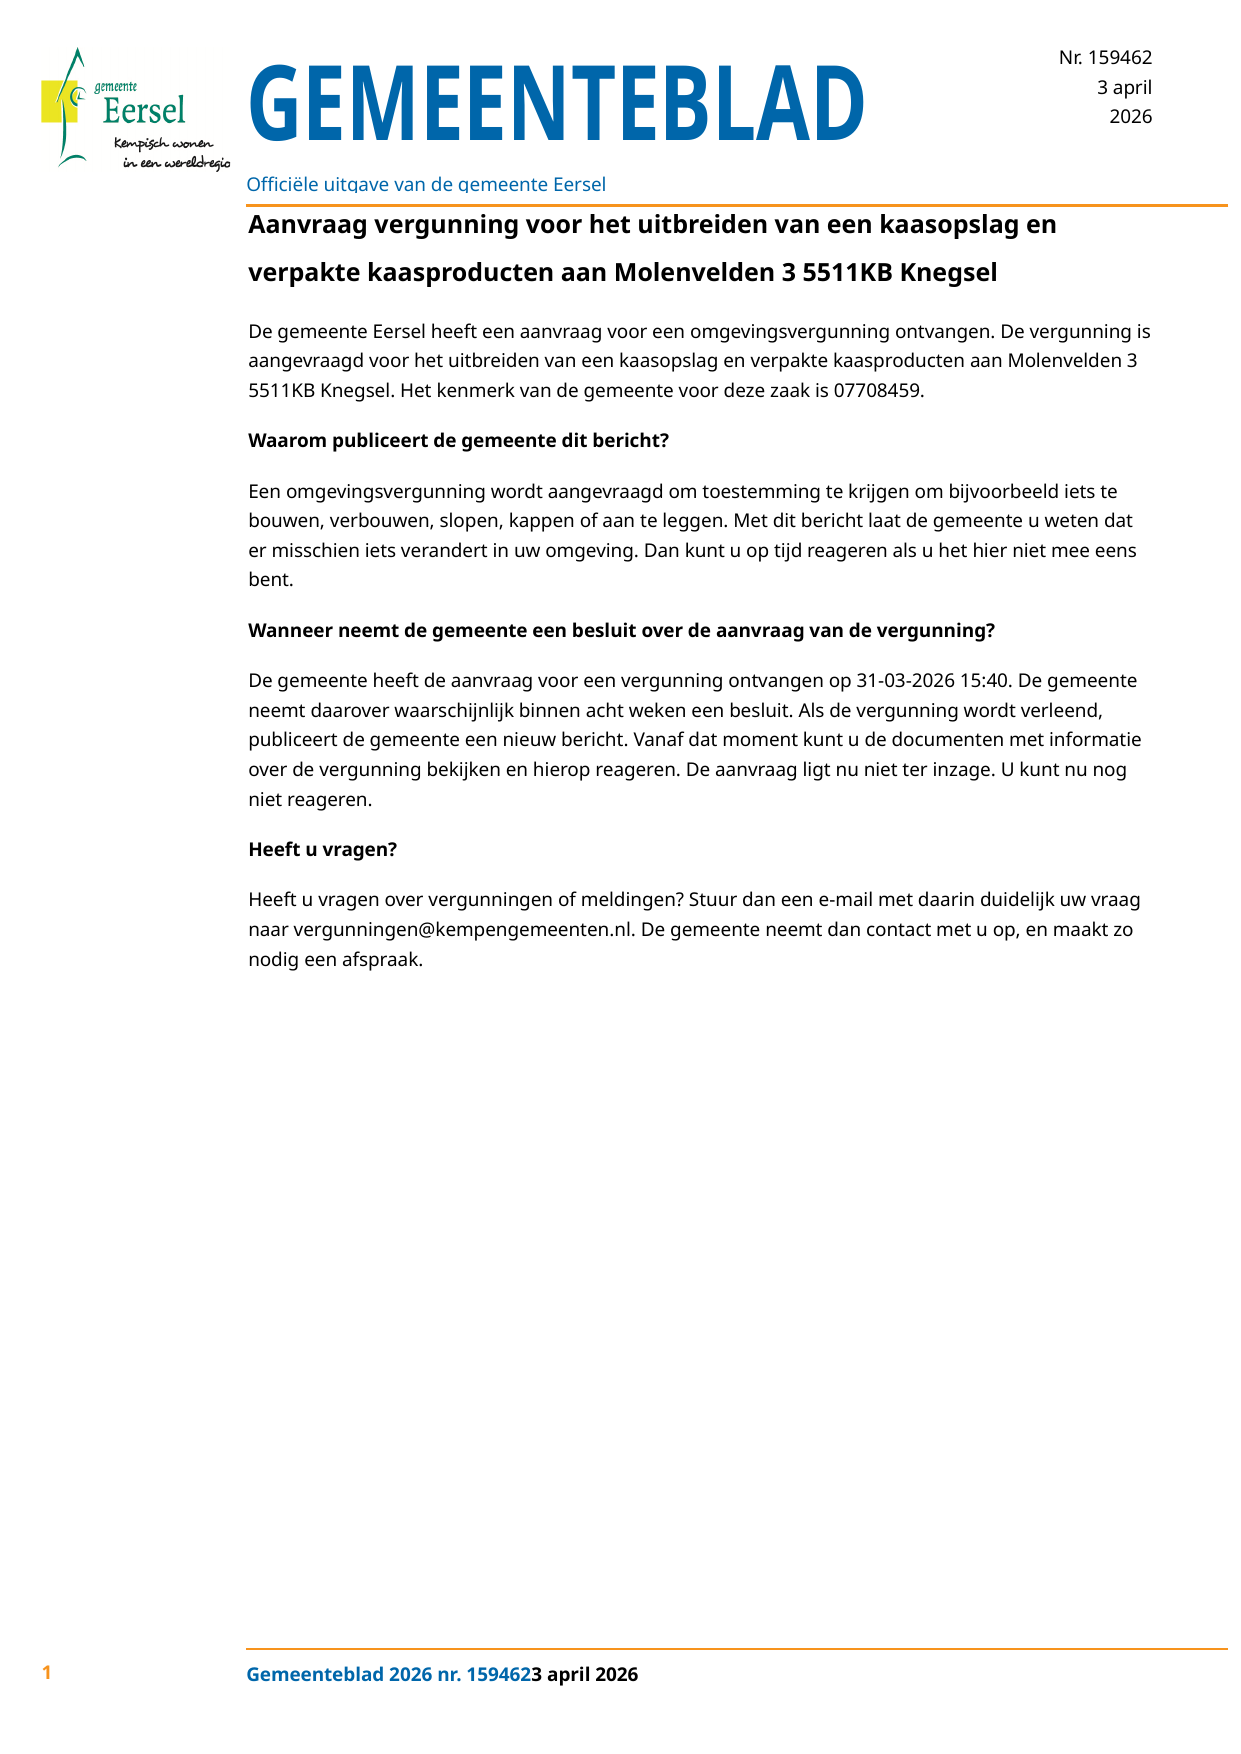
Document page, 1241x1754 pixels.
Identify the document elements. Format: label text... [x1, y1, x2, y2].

text De gemeente Eersel heeft een aanvraag voor een omgevingsvergunning ontvangen. De vergunning is aangevraagd voor het uitbreiden van een kaasopslag en verpakte kaasproducten aan Molenvelden 3 5511KB Knegsel. Het kenmerk van de gemeente voor deze zaak is 07708459. [248, 318, 1152, 403]
text Heeft u vragen? [248, 836, 1152, 862]
text Wanneer neemt de gemeente een besluit over de aanvraag van de vergunning? [248, 617, 1152, 643]
text Waarom publiceert de gemeente dit bericht? [248, 427, 1152, 453]
picture [41, 47, 231, 172]
text Aanvraag vergunning voor het uitbreiden van een kaasopslag en verpakte kaasproducten aan Molenvelden 3 5511KB Knegsel [248, 207, 1152, 288]
text De gemeente heeft de aanvraag voor een vergunning ontvangen op 31-03-2026 15:40. De gemeente neemt daarover waarschijnlijk binnen acht weken een besluit. Als de vergunning wordt verleend, publiceert de gemeente een nieuw bericht. Vanaf dat moment kunt u de documenten met informatie over de vergunning bekijken en hierop reageren. De aanvraag ligt nu niet ter inzage. U kunt nu nog niet reageren. [248, 667, 1152, 812]
text Een omgevingsvergunning wordt aangevraagd om toestemming te krijgen om bijvoorbeeld iets te bouwen, verbouwen, slopen, kappen of aan te leggen. Met dit bericht laat de gemeente u weten dat er misschien iets verandert in uw omgeving. Dan kunt u op tijd reageren als u het hier niet mee eens bent. [248, 478, 1152, 592]
text Heeft u vragen over vergunningen of meldingen? Stuur dan een e-mail met daarin duidelijk uw vraag naar vergunningen@kempengemeenten.nl. De gemeente neemt dan contact met u op, en maakt zo nodig een afspraak. [248, 887, 1152, 972]
